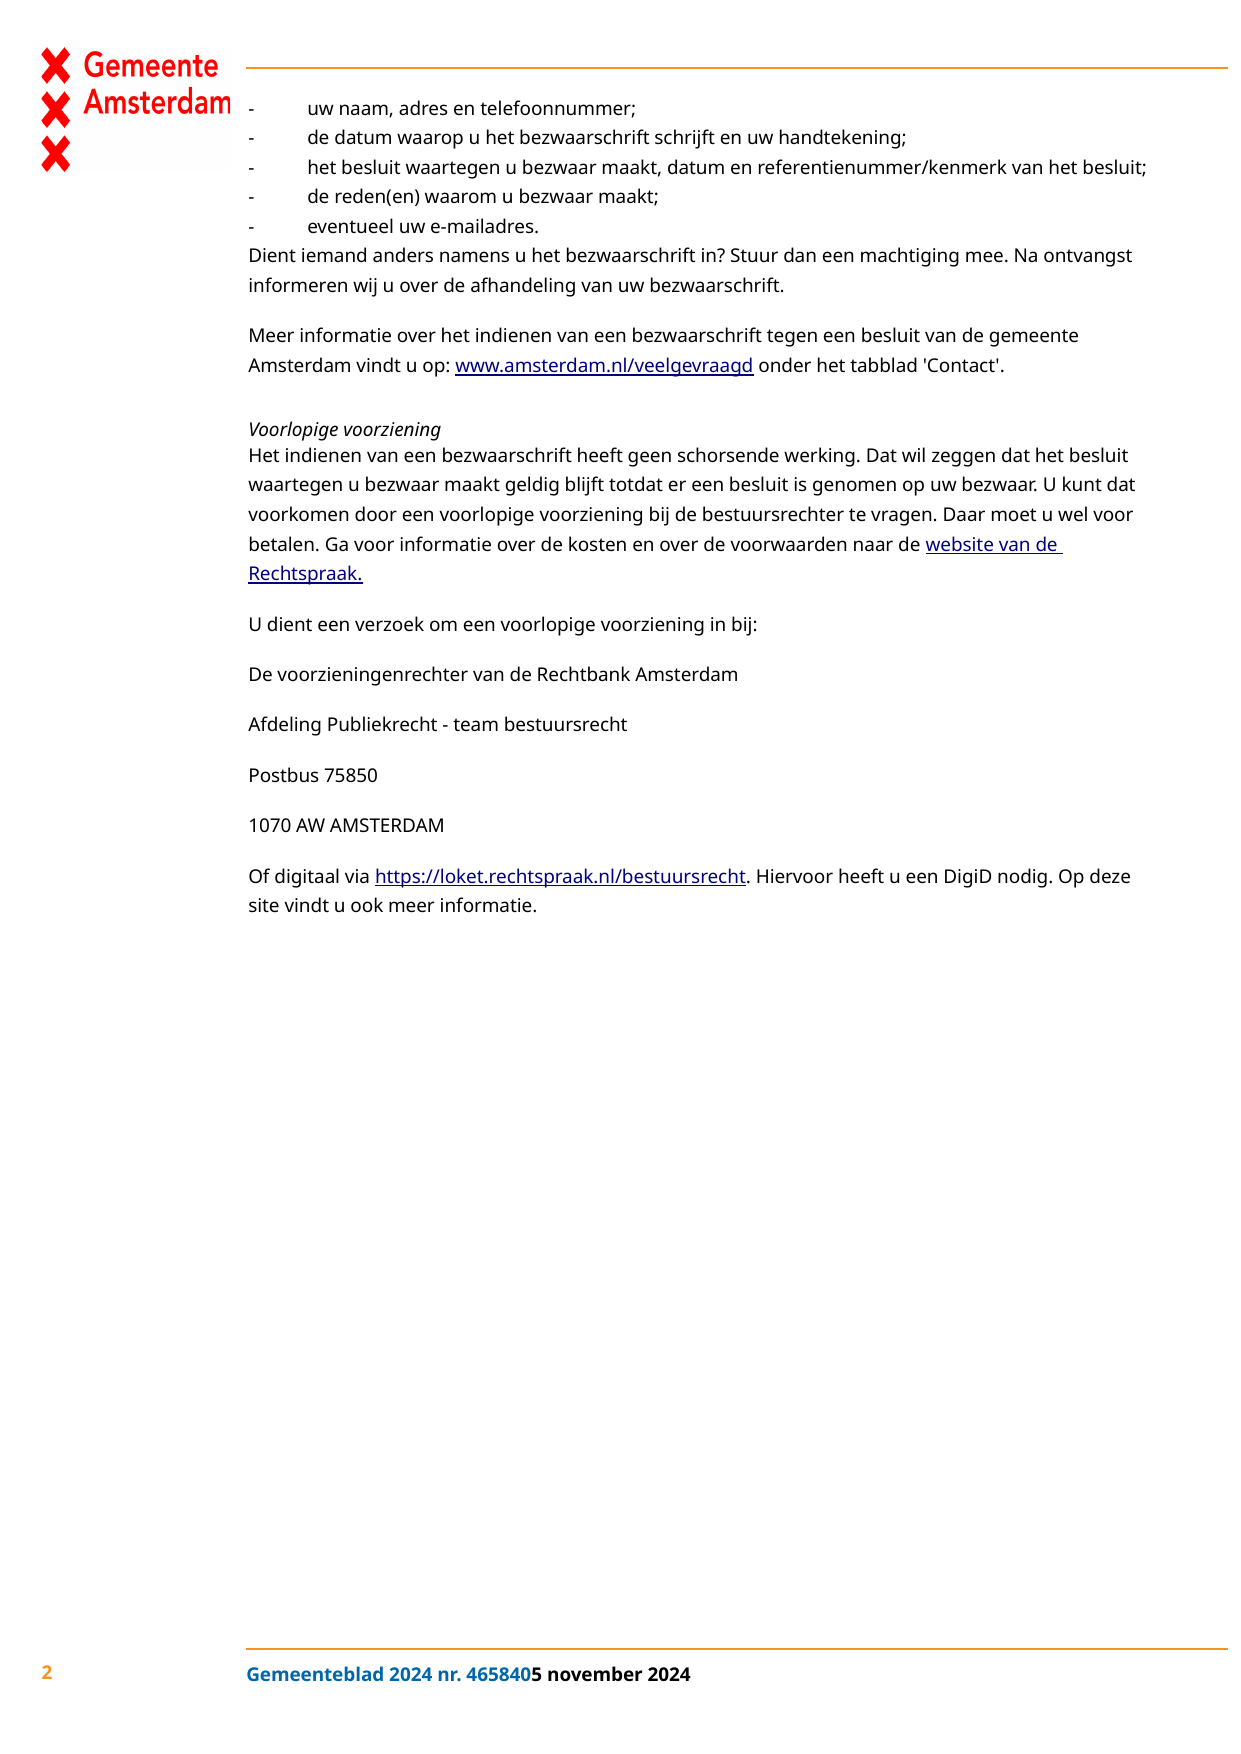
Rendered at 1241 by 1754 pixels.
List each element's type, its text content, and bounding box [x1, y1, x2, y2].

list eventueel uw e-mailadres. [248, 213, 1152, 239]
picture [41, 47, 231, 172]
text U dient een verzoek om een voorlopige voorziening in bij: [248, 611, 1152, 636]
text Het indienen van een bezwaarschrift heeft geen schorsende werking. Dat wil zeggen dat het besluit waartegen u bezwaar maakt geldig blijft totdat er een besluit is genomen op uw bezwaar. U kunt dat voorkomen door een voorlopige voorziening bij de bestuursrechter te vragen. Daar moet u wel voor betalen. Ga voor informatie over de kosten en over de voorwaarden naar de website van de Rechtspraak. [248, 442, 1152, 586]
list uw naam, adres en telefoonnummer; [248, 95, 1152, 121]
list de datum waarop u het bezwaarschrift schrijft en uw handtekening; [248, 124, 1152, 150]
text Postbus 75850 [248, 762, 1152, 788]
text De voorzieningenrechter van de Rechtbank Amsterdam [248, 661, 1152, 687]
text 1070 AW AMSTERDAM [248, 812, 1152, 838]
list het besluit waartegen u bezwaar maakt, datum en referentienummer/kenmerk van het besluit; [248, 154, 1152, 180]
text Dient iemand anders namens u het bezwaarschrift in? Stuur dan een machtiging mee. Na ontvangst informeren wij u over de afhandeling van uw bezwaarschrift. [248, 243, 1152, 298]
text Of digitaal via https://loket.rechtspraak.nl/bestuursrecht. Hiervoor heeft u een DigiD nodig. Op deze site vindt u ook meer informatie. [248, 863, 1152, 918]
text Meer informatie over het indienen van een bezwaarschrift tegen een besluit van de gemeente Amsterdam vindt u op: www.amsterdam.nl/veelgevraagd onder het tabblad 'Contact'. [248, 323, 1152, 378]
text Afdeling Publiekrecht - team bestuursrecht [248, 712, 1152, 737]
list de reden(en) waarom u bezwaar maakt; [248, 183, 1152, 209]
text Voorlopige voorziening [248, 416, 1152, 442]
